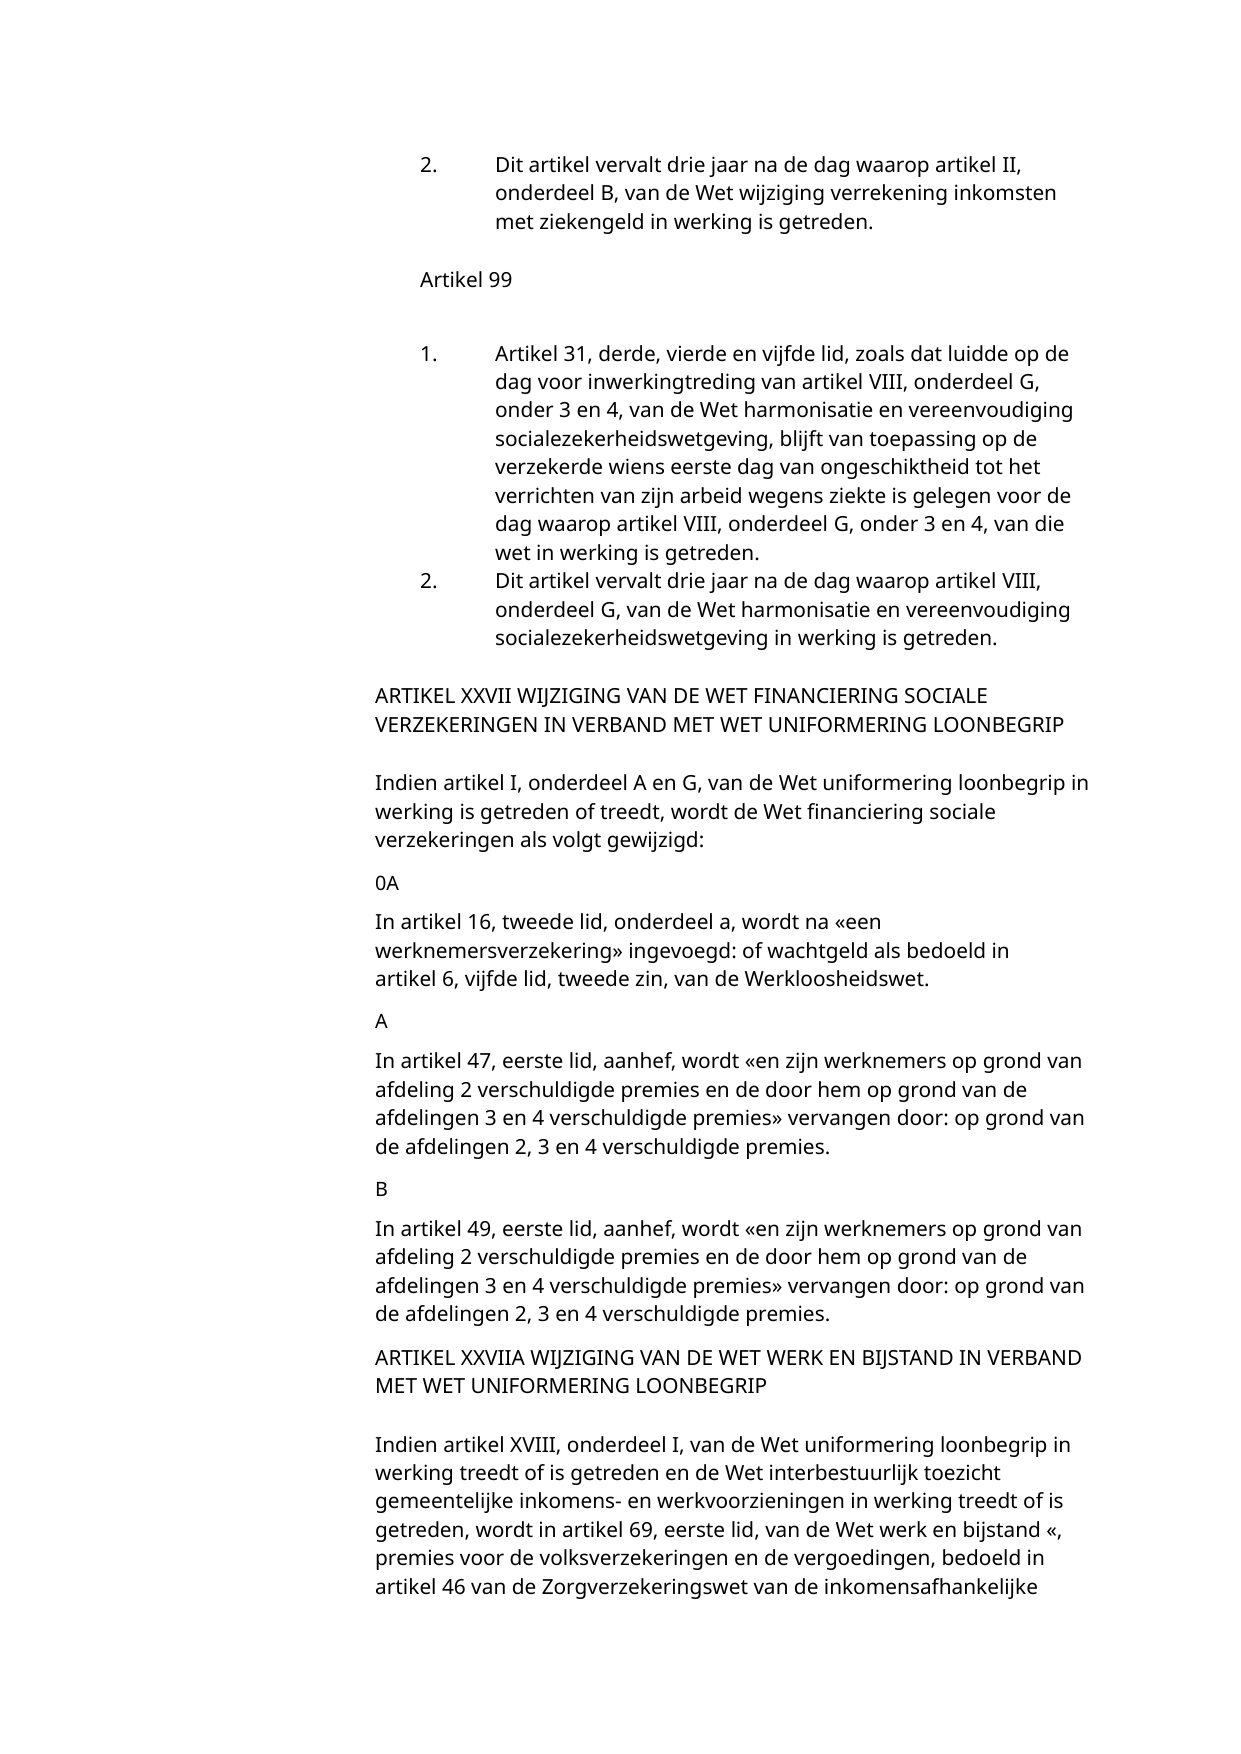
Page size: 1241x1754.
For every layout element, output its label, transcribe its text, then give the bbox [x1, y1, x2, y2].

text 0A [375, 869, 1090, 896]
list Dit artikel vervalt drie jaar na de dag waarop artikel VIII, onderdeel G, van de Wet harmonisatie en vereenvoudiging socialezekerheidswetgeving in werking is getreden. [420, 566, 1090, 652]
text B [375, 1175, 1090, 1202]
list Dit artikel vervalt drie jaar na de dag waarop artikel II, onderdeel B, van de Wet wijziging verrekening inkomsten met ziekengeld in werking is getreden. [420, 150, 1090, 235]
text Indien artikel I, onderdeel A en G, van de Wet uniformering loonbegrip in werking is getreden of treedt, wordt de Wet financiering sociale verzekeringen als volgt gewijzigd: [375, 768, 1090, 854]
text In artikel 16, tweede lid, onderdeel a, wordt na «een werknemersverzekering» ingevoegd: of wachtgeld als bedoeld in artikel 6, vijfde lid, tweede zin, van de Werkloosheidswet. [375, 907, 1090, 993]
subtitle Artikel 99 [420, 265, 1090, 294]
text Indien artikel XVIII, onderdeel I, van de Wet uniformering loonbegrip in werking treedt of is getreden en de Wet interbestuurlijk toezicht gemeentelijke inkomens- en werkvoorzieningen in werking treedt of is getreden, wordt in artikel 69, eerste lid, van de Wet werk en bijstand «, premies voor de volksverzekeringen en de vergoedingen, bedoeld in artikel 46 van de Zorgverzekeringswet van de inkomensafhankelijke [375, 1430, 1090, 1600]
text A [375, 1008, 1090, 1035]
list Artikel 31, derde, vierde en vijfde lid, zoals dat luidde op de dag voor inwerkingtreding van artikel VIII, onderdeel G, onder 3 en 4, van de Wet harmonisatie en vereenvoudiging socialezekerheidswetgeving, blijft van toepassing op de verzekerde wiens eerste dag van ongeschiktheid tot het verrichten van zijn arbeid wegens ziekte is gelegen voor de dag waarop artikel VIII, onderdeel G, onder 3 en 4, van die wet in werking is getreden. [420, 339, 1090, 566]
subtitle ARTIKEL XXVIIA WIJZIGING VAN DE WET WERK EN BIJSTAND IN VERBAND MET WET UNIFORMERING LOONBEGRIP [375, 1343, 1090, 1400]
text In artikel 49, eerste lid, aanhef, wordt «en zijn werknemers op grond van afdeling 2 verschuldigde premies en de door hem op grond van de afdelingen 3 en 4 verschuldigde premies» vervangen door: op grond van de afdelingen 2, 3 en 4 verschuldigde premies. [375, 1214, 1090, 1328]
text In artikel 47, eerste lid, aanhef, wordt «en zijn werknemers op grond van afdeling 2 verschuldigde premies en de door hem op grond van de afdelingen 3 en 4 verschuldigde premies» vervangen door: op grond van de afdelingen 2, 3 en 4 verschuldigde premies. [375, 1047, 1090, 1160]
subtitle ARTIKEL XXVII WIJZIGING VAN DE WET FINANCIERING SOCIALE VERZEKERINGEN IN VERBAND MET WET UNIFORMERING LOONBEGRIP [375, 682, 1090, 738]
